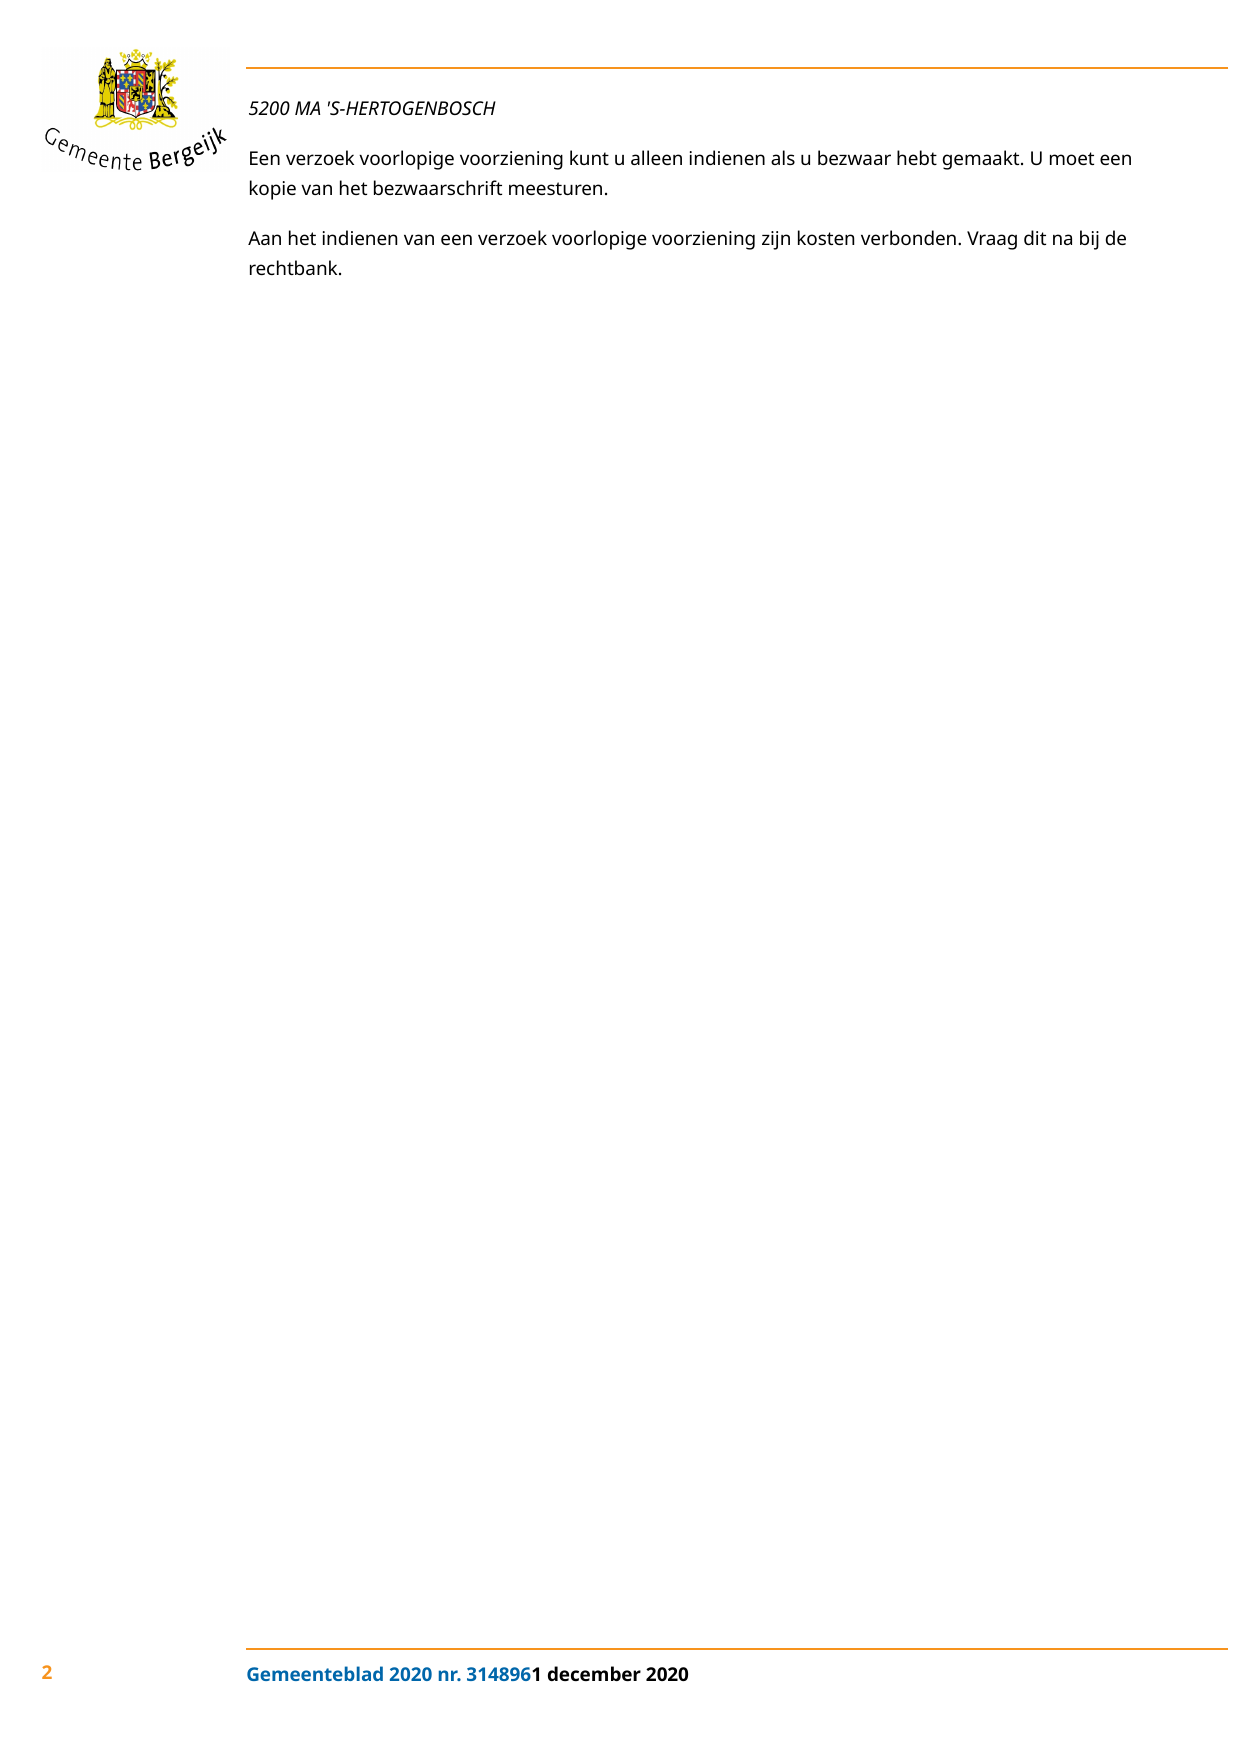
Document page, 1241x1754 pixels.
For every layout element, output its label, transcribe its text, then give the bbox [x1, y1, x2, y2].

text 5200 MA 'S-HERTOGENBOSCH [248, 95, 1152, 121]
text Aan het indienen van een verzoek voorlopige voorziening zijn kosten verbonden. Vraag dit na bij de rechtbank. [248, 225, 1152, 281]
picture [41, 47, 231, 172]
text Een verzoek voorlopige voorziening kunt u alleen indienen als u bezwaar hebt gemaakt. U moet een kopie van het bezwaarschrift meesturen. [248, 145, 1152, 201]
